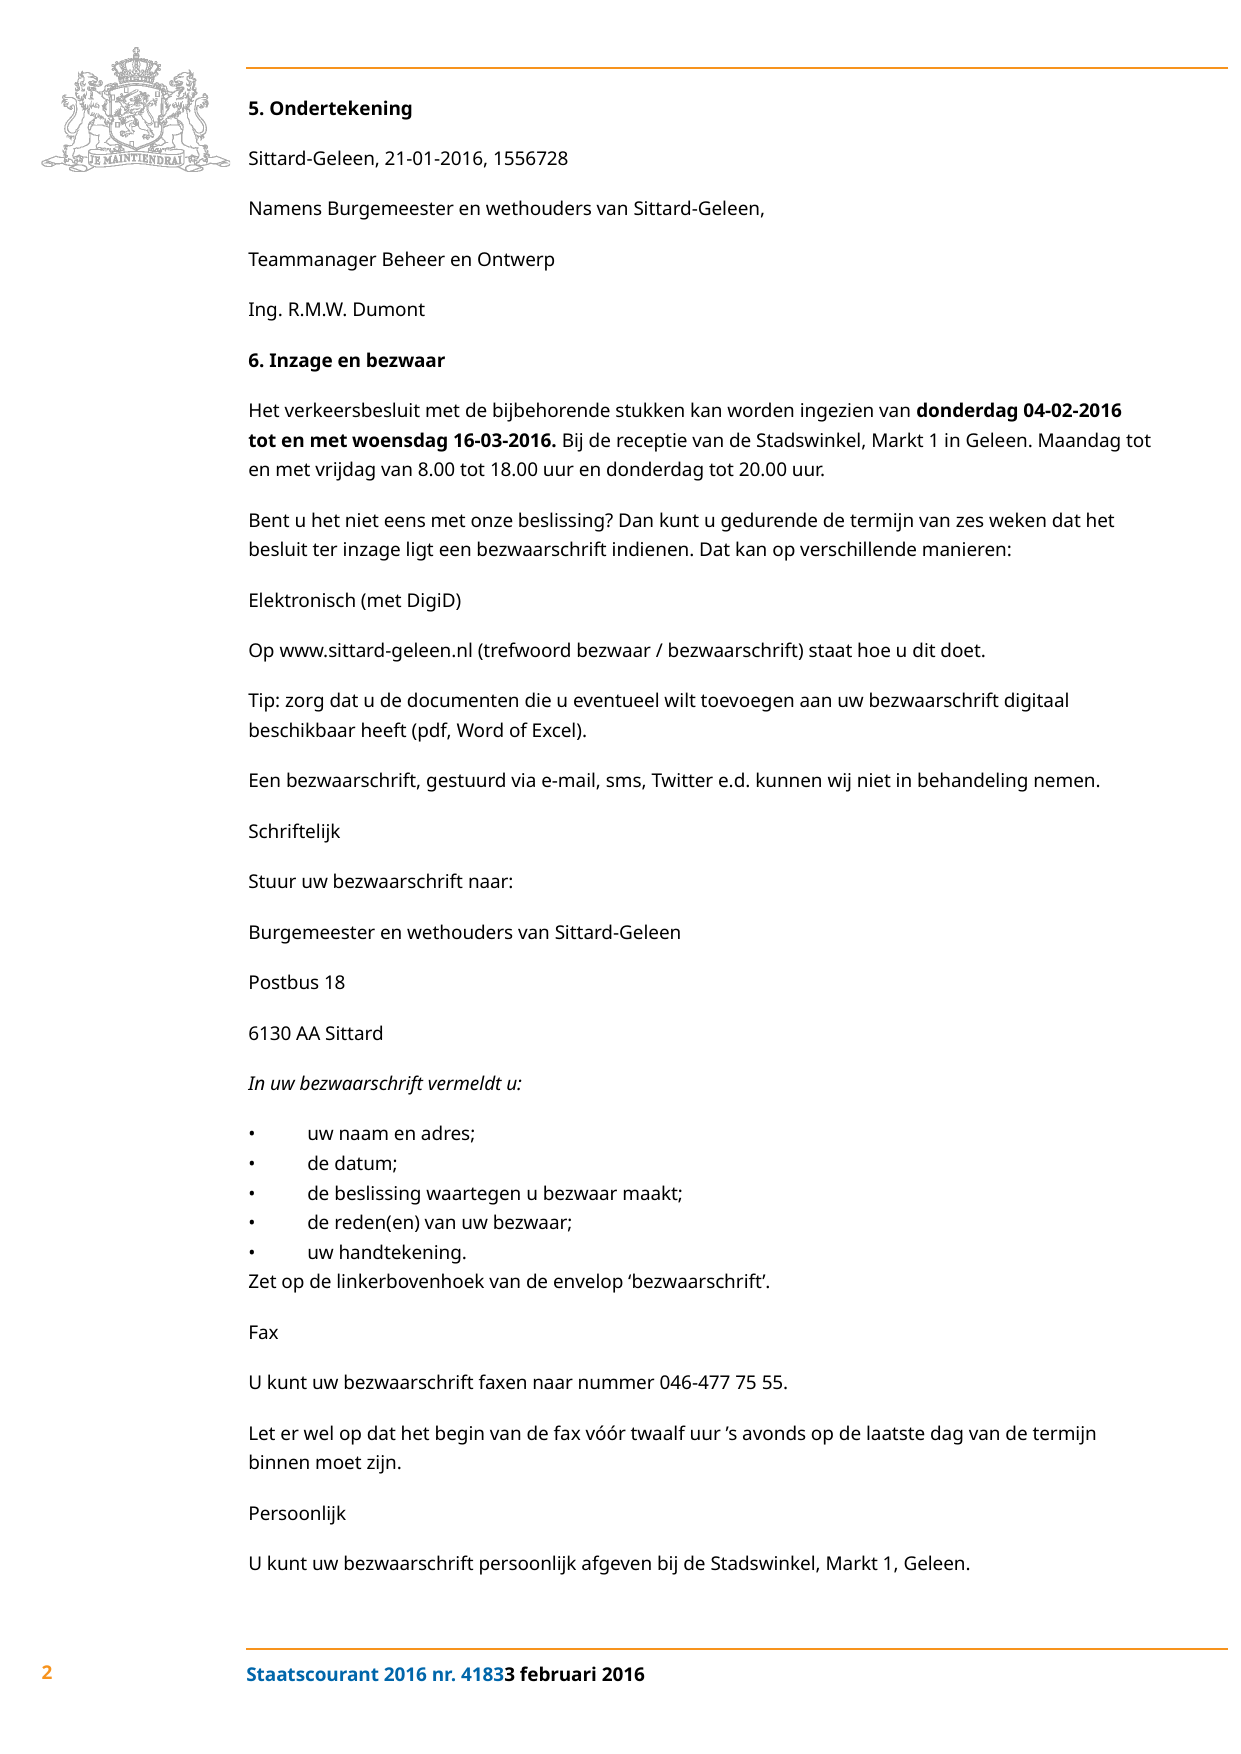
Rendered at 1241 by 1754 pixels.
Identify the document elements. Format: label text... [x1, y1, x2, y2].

text 5. Ondertekening [248, 95, 1152, 121]
text Een bezwaarschrift, gestuurd via e-mail, sms, Twitter e.d. kunnen wij niet in behandeling nemen. [248, 768, 1152, 793]
text In uw bezwaarschrift vermeldt u: [248, 1070, 1152, 1096]
text 6130 AA Sittard [248, 1020, 1152, 1046]
text Tip: zorg dat u de documenten die u eventueel wilt toevoegen aan uw bezwaarschrift digitaal beschikbaar heeft (pdf, Word of Excel). [248, 688, 1152, 743]
text Teammanager Beheer en Ontwerp [248, 246, 1152, 272]
text Sittard-Geleen, 21-01-2016, 1556728 [248, 145, 1152, 171]
picture [41, 47, 231, 172]
text Ing. R.M.W. Dumont [248, 296, 1152, 322]
list de beslissing waartegen u bezwaar maakt; [248, 1180, 1152, 1206]
text Postbus 18 [248, 969, 1152, 995]
text Fax [248, 1319, 1152, 1345]
text Zet op de linkerbovenhoek van de envelop ‘bezwaarschrift’. [248, 1268, 1152, 1294]
text Schriftelijk [248, 818, 1152, 844]
text Stuur uw bezwaarschrift naar: [248, 868, 1152, 894]
list uw handtekening. [248, 1239, 1152, 1265]
text Bent u het niet eens met onze beslissing? Dan kunt u gedurende de termijn van zes weken dat het besluit ter inzage ligt een bezwaarschrift indienen. Dat kan op verschillende manieren: [248, 507, 1152, 562]
text Op www.sittard-geleen.nl (trefwoord bezwaar / bezwaarschrift) staat hoe u dit doet. [248, 637, 1152, 663]
text Elektronisch (met DigiD) [248, 587, 1152, 613]
text U kunt uw bezwaarschrift faxen naar nummer 046-477 75 55. [248, 1369, 1152, 1395]
text 6. Inzage en bezwaar [248, 347, 1152, 373]
text Let er wel op dat het begin van de fax vóór twaalf uur ’s avonds op de laatste dag van de termijn binnen moet zijn. [248, 1420, 1152, 1475]
text Persoonlijk [248, 1500, 1152, 1526]
text Namens Burgemeester en wethouders van Sittard-Geleen, [248, 196, 1152, 221]
text U kunt uw bezwaarschrift persoonlijk afgeven bij de Stadswinkel, Markt 1, Geleen. [248, 1550, 1152, 1576]
list de reden(en) van uw bezwaar; [248, 1209, 1152, 1235]
list uw naam en adres; [248, 1121, 1152, 1146]
text Het verkeersbesluit met de bijbehorende stukken kan worden ingezien van donderdag 04-02-2016 tot en met woensdag 16-03-2016. Bij de receptie van de Stadswinkel, Markt 1 in Geleen. Maandag tot en met vrijdag van 8.00 tot 18.00 uur en donderdag tot 20.00 uur. [248, 397, 1152, 482]
list de datum; [248, 1150, 1152, 1176]
text Burgemeester en wethouders van Sittard-Geleen [248, 919, 1152, 945]
